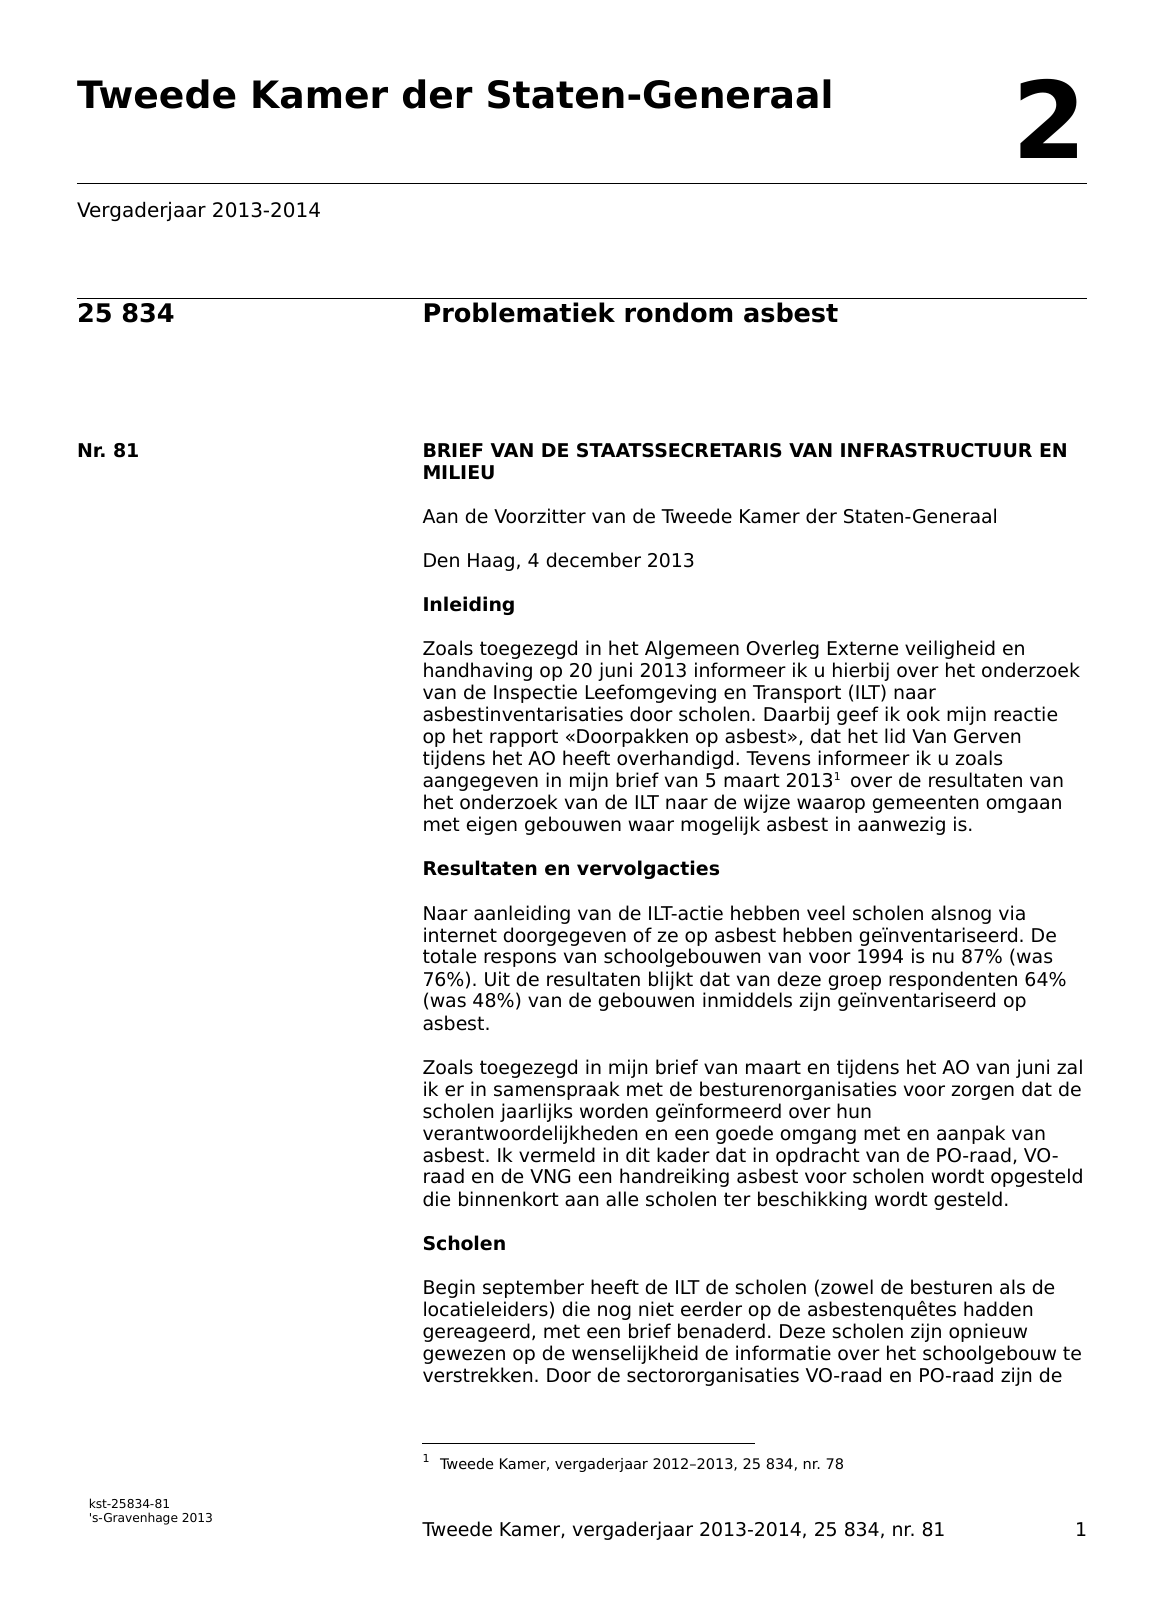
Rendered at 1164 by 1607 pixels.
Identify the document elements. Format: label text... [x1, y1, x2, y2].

text Naar aanleiding van de ILT-actie hebben veel scholen alsnog via internet doorgegeven of ze op asbest hebben geïnventariseerd. De totale respons van schoolgebouwen van voor 1994 is nu 87% (was 76%). Uit de resultaten blijkt dat van deze groep respondenten 64% (was 48%) van de gebouwen inmiddels zijn geïnventariseerd op asbest. [422, 902, 1087, 1034]
text kst-25834-81 [88, 1497, 323, 1511]
text Zoals toegezegd in mijn brief van maart en tijdens het AO van juni zal ik er in samenspraak met de besturenorganisaties voor zorgen dat de scholen jaarlijks worden geïnformeerd over hun verantwoordelijkheden en een goede omgang met en aanpak van asbest. Ik vermeld in dit kader dat in opdracht van de PO-raad, VO-raad en de VNG een handreiking asbest voor scholen wordt opgesteld die binnenkort aan alle scholen ter beschikking wordt gesteld. [422, 1057, 1087, 1210]
table_cell Vergaderjaar 2013-2014 [77, 184, 1087, 298]
text Zoals toegezegd in het Algemeen Overleg Externe veiligheid en handhaving op 20 juni 2013 informeer ik u hierbij over het onderzoek van de Inspectie Leefomgeving en Transport (ILT) naar asbestinventarisaties door scholen. Daarbij geef ik ook mijn reactie op het rapport «Doorpakken op asbest», dat het lid Van Gerven tijdens het AO heeft overhandigd. Tevens informeer ik u zoals aangegeven in mijn brief van 5 maart 2013 over de resultaten van het onderzoek van de ILT naar de wijze waarop gemeenten omgaan met eigen gebouwen waar mogelijk asbest in aanwezig is. [422, 638, 1087, 836]
subtitle 25 834 Problematiek rondom asbest [77, 299, 1087, 329]
subtitle Scholen [422, 1233, 1087, 1254]
subtitle Nr. 81 BRIEF VAN DE STAATSSECRETARIS VAN INFRASTRUCTUUR EN MILIEU [77, 440, 1087, 484]
subtitle Inleiding [422, 594, 1087, 616]
text Tweede Kamer, vergaderjaar 2012–2013, 25 834, nr. 78 [422, 1452, 1087, 1474]
text 's-Gravenhage 2013 [88, 1511, 323, 1525]
table_header 2 [886, 59, 1087, 183]
text Den Haag, 4 december 2013 [422, 550, 1087, 572]
table_header Tweede Kamer der Staten-Generaal [77, 59, 886, 183]
subtitle Resultaten en vervolgacties [422, 858, 1087, 880]
text Begin september heeft de ILT de scholen (zowel de besturen als de locatieleiders) die nog niet eerder op de asbestenquêtes hadden gereageerd, met een brief benaderd. Deze scholen zijn opnieuw gewezen op de wenselijkheid de informatie over het schoolgebouw te verstrekken. Door de sectororganisaties VO-raad en PO-raad zijn de [422, 1277, 1087, 1387]
text Aan de Voorzitter van de Tweede Kamer der Staten-Generaal [422, 506, 1087, 528]
